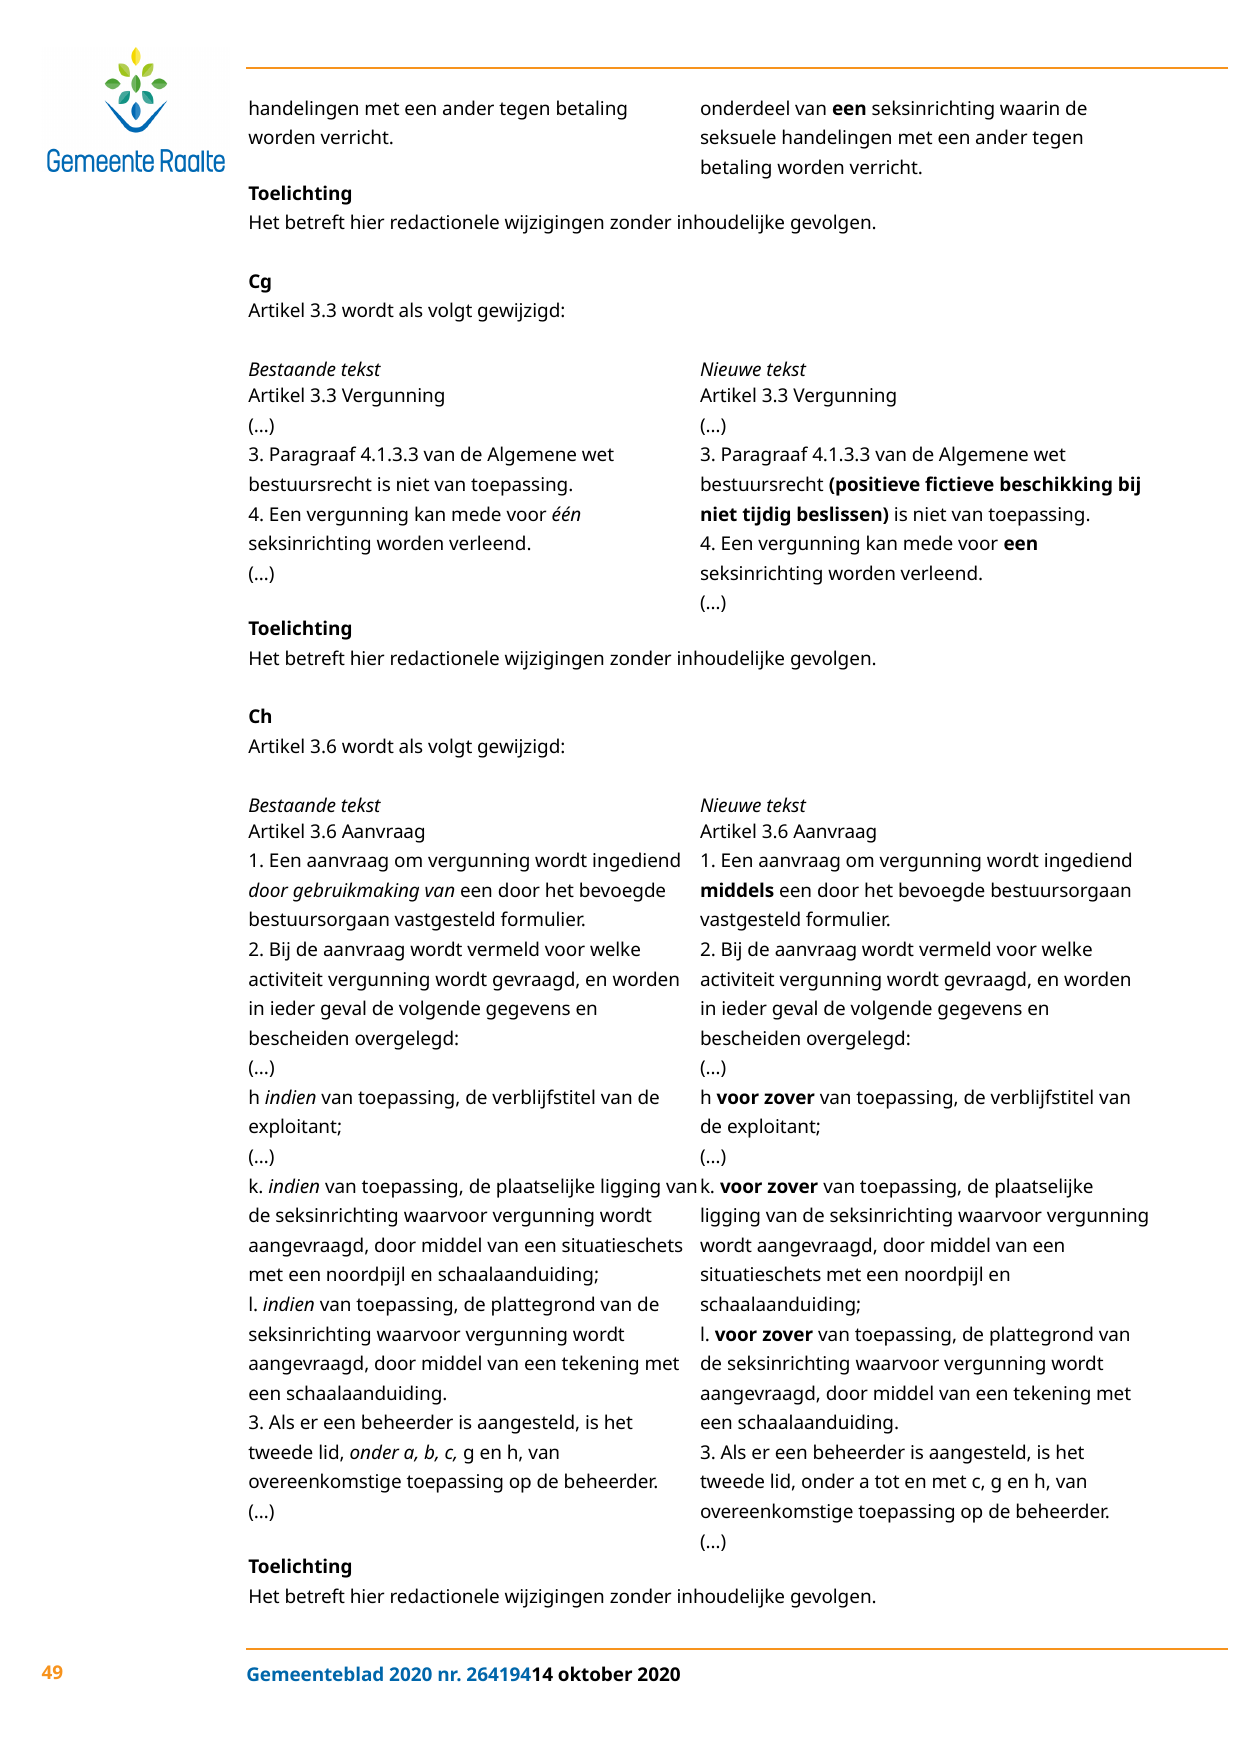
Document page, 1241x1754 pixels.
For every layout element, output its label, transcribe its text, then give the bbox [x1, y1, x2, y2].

table_cell Toelichting Het betreft hier redactionele wijzigingen zonder inhoudelijke gevolgen. [248, 615, 1152, 671]
table_cell Artikel 3.6 Aanvraag 1. Een aanvraag om vergunning wordt ingediend middels een door het bevoegde bestuursorgaan vastgesteld formulier. 2. Bij de aanvraag wordt vermeld voor welke activiteit vergunning wordt gevraagd, en worden in ieder geval de volgende gegevens en bescheiden overgelegd: (…) h voor zover van toepassing, de verblijfstitel van de exploitant; (…) k. voor zover van toepassing, de plaatselijke ligging van de seksinrichting waarvoor vergunning wordt aangevraagd, door middel van een situatieschets met een noordpijl en schaalaanduiding; l. voor zover van toepassing, de plattegrond van de seksinrichting waarvoor vergunning wordt aangevraagd, door middel van een tekening met een schaalaanduiding. 3. Als er een beheerder is aangesteld, is het tweede lid, onder a tot en met c, g en h, van overeenkomstige toepassing op de beheerder. (…) [700, 818, 1152, 1554]
text Artikel 3.3 wordt als volgt gewijzigd: [248, 297, 1152, 323]
picture [41, 47, 231, 172]
text Ch [248, 703, 1152, 729]
table_cell handelingen met een ander tegen betaling worden verricht. [248, 95, 700, 180]
table_cell Artikel 3.6 Aanvraag 1. Een aanvraag om vergunning wordt ingediend door gebruikmaking van een door het bevoegde bestuursorgaan vastgesteld formulier. 2. Bij de aanvraag wordt vermeld voor welke activiteit vergunning wordt gevraagd, en worden in ieder geval de volgende gegevens en bescheiden overgelegd: (...) h indien van toepassing, de verblijfstitel van de exploitant; (…) k. indien van toepassing, de plaatselijke ligging van de seksinrichting waarvoor vergunning wordt aangevraagd, door middel van een situatieschets met een noordpijl en schaalaanduiding; l. indien van toepassing, de plattegrond van de seksinrichting waarvoor vergunning wordt aangevraagd, door middel van een tekening met een schaalaanduiding. 3. Als er een beheerder is aangesteld, is het tweede lid, onder a, b, c, g en h, van overeenkomstige toepassing op de beheerder. (…) [248, 818, 700, 1554]
text Artikel 3.6 wordt als volgt gewijzigd: [248, 733, 1152, 759]
table_header Bestaande tekst [248, 357, 700, 382]
table_header Nieuwe tekst [700, 357, 1152, 382]
table_cell onderdeel van een seksinrichting waarin de seksuele handelingen met een ander tegen betaling worden verricht. [700, 95, 1152, 180]
table_header Bestaande tekst [248, 792, 700, 818]
table_cell Toelichting Het betreft hier redactionele wijzigingen zonder inhoudelijke gevolgen. [248, 180, 1152, 235]
table_cell Artikel 3.3 Vergunning (…) 3. Paragraaf 4.1.3.3 van de Algemene wet bestuursrecht (positieve fictieve beschikking bij niet tijdig beslissen) is niet van toepassing. 4. Een vergunning kan mede voor een seksinrichting worden verleend. (…) [700, 383, 1152, 615]
table_cell Toelichting Het betreft hier redactionele wijzigingen zonder inhoudelijke gevolgen. [248, 1554, 1152, 1609]
table_cell Artikel 3.3 Vergunning (…) 3. Paragraaf 4.1.3.3 van de Algemene wet bestuursrecht is niet van toepassing. 4. Een vergunning kan mede voor één seksinrichting worden verleend. (…) [248, 383, 700, 615]
table_header Nieuwe tekst [700, 792, 1152, 818]
text Cg [248, 268, 1152, 293]
